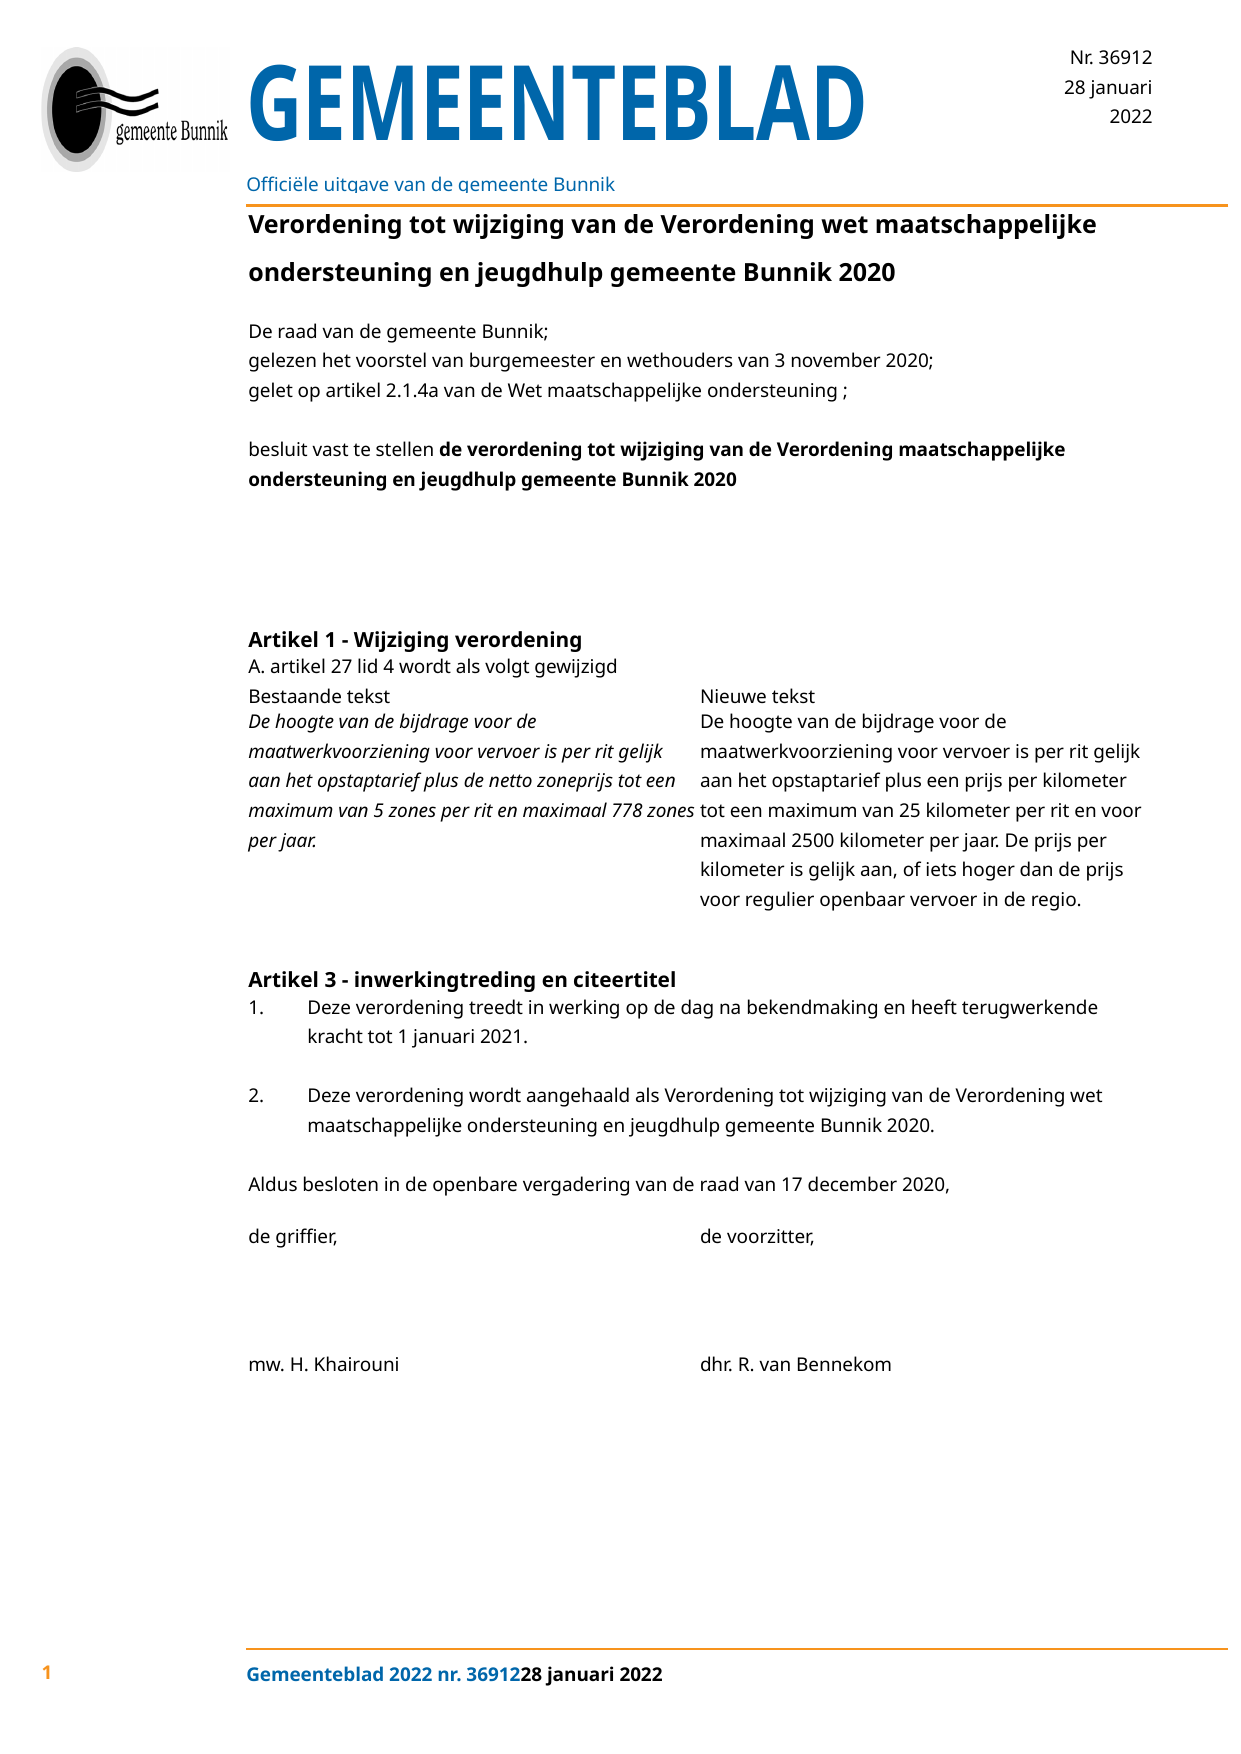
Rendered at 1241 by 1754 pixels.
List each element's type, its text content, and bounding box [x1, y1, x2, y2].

text Verordening tot wijziging van de Verordening wet maatschappelijke ondersteuning en jeugdhulp gemeente Bunnik 2020 [248, 207, 1152, 288]
table_header Nieuwe tekst [700, 683, 1152, 708]
table_cell de griffier, [248, 1223, 700, 1249]
picture [41, 47, 231, 172]
table_cell De hoogte van de bijdrage voor de maatwerkvoorziening voor vervoer is per rit gelijk aan het opstaptarief plus de netto zoneprijs tot een maximum van 5 zones per rit en maximaal 778 zones per jaar. [248, 709, 700, 912]
text gelezen het voorstel van burgemeester en wethouders van 3 november 2020; [248, 347, 1152, 373]
table_cell [700, 1326, 1152, 1352]
table_cell dhr. R. van Bennekom [700, 1352, 1152, 1377]
table_cell [248, 1326, 700, 1352]
text gelet op artikel 2.1.4a van de Wet maatschappelijke ondersteuning ; [248, 377, 1152, 403]
text besluit vast te stellen de verordening tot wijziging van de Verordening maatschappelijke ondersteuning en jeugdhulp gemeente Bunnik 2020 [248, 436, 1152, 492]
list Deze verordening wordt aangehaald als Verordening tot wijziging van de Verordening wet maatschappelijke ondersteuning en jeugdhulp gemeente Bunnik 2020. [248, 1083, 1152, 1138]
table_cell [248, 1249, 700, 1274]
table_cell De hoogte van de bijdrage voor de maatwerkvoorziening voor vervoer is per rit gelijk aan het opstaptarief plus een prijs per kilometer tot een maximum van 25 kilometer per rit en voor maximaal 2500 kilometer per jaar. De prijs per kilometer is gelijk aan, of iets hoger dan de prijs voor regulier openbaar vervoer in de regio. [700, 709, 1152, 912]
table_cell mw. H. Khairouni [248, 1352, 700, 1377]
text De raad van de gemeente Bunnik; [248, 318, 1152, 344]
table_cell [248, 1197, 700, 1223]
table_cell [248, 1300, 700, 1326]
table_header Aldus besloten in de openbare vergadering van de raad van 17 december 2020, [248, 1171, 1152, 1197]
table_header Bestaande tekst [248, 683, 700, 708]
table_cell [248, 1274, 700, 1300]
table_cell de voorzitter, [700, 1223, 1152, 1249]
table_cell [700, 1274, 1152, 1300]
text A. artikel 27 lid 4 wordt als volgt gewijzigd [248, 653, 1152, 679]
text Artikel 3 - inwerkingtreding en citeertitel [248, 965, 1152, 994]
list Deze verordening treedt in werking op de dag na bekendmaking en heeft terugwerkende kracht tot 1 januari 2021. [248, 994, 1152, 1049]
table_cell [700, 1197, 1152, 1223]
table_cell [700, 1249, 1152, 1274]
text Artikel 1 - Wijziging verordening [248, 625, 1152, 653]
table_cell [700, 1300, 1152, 1326]
